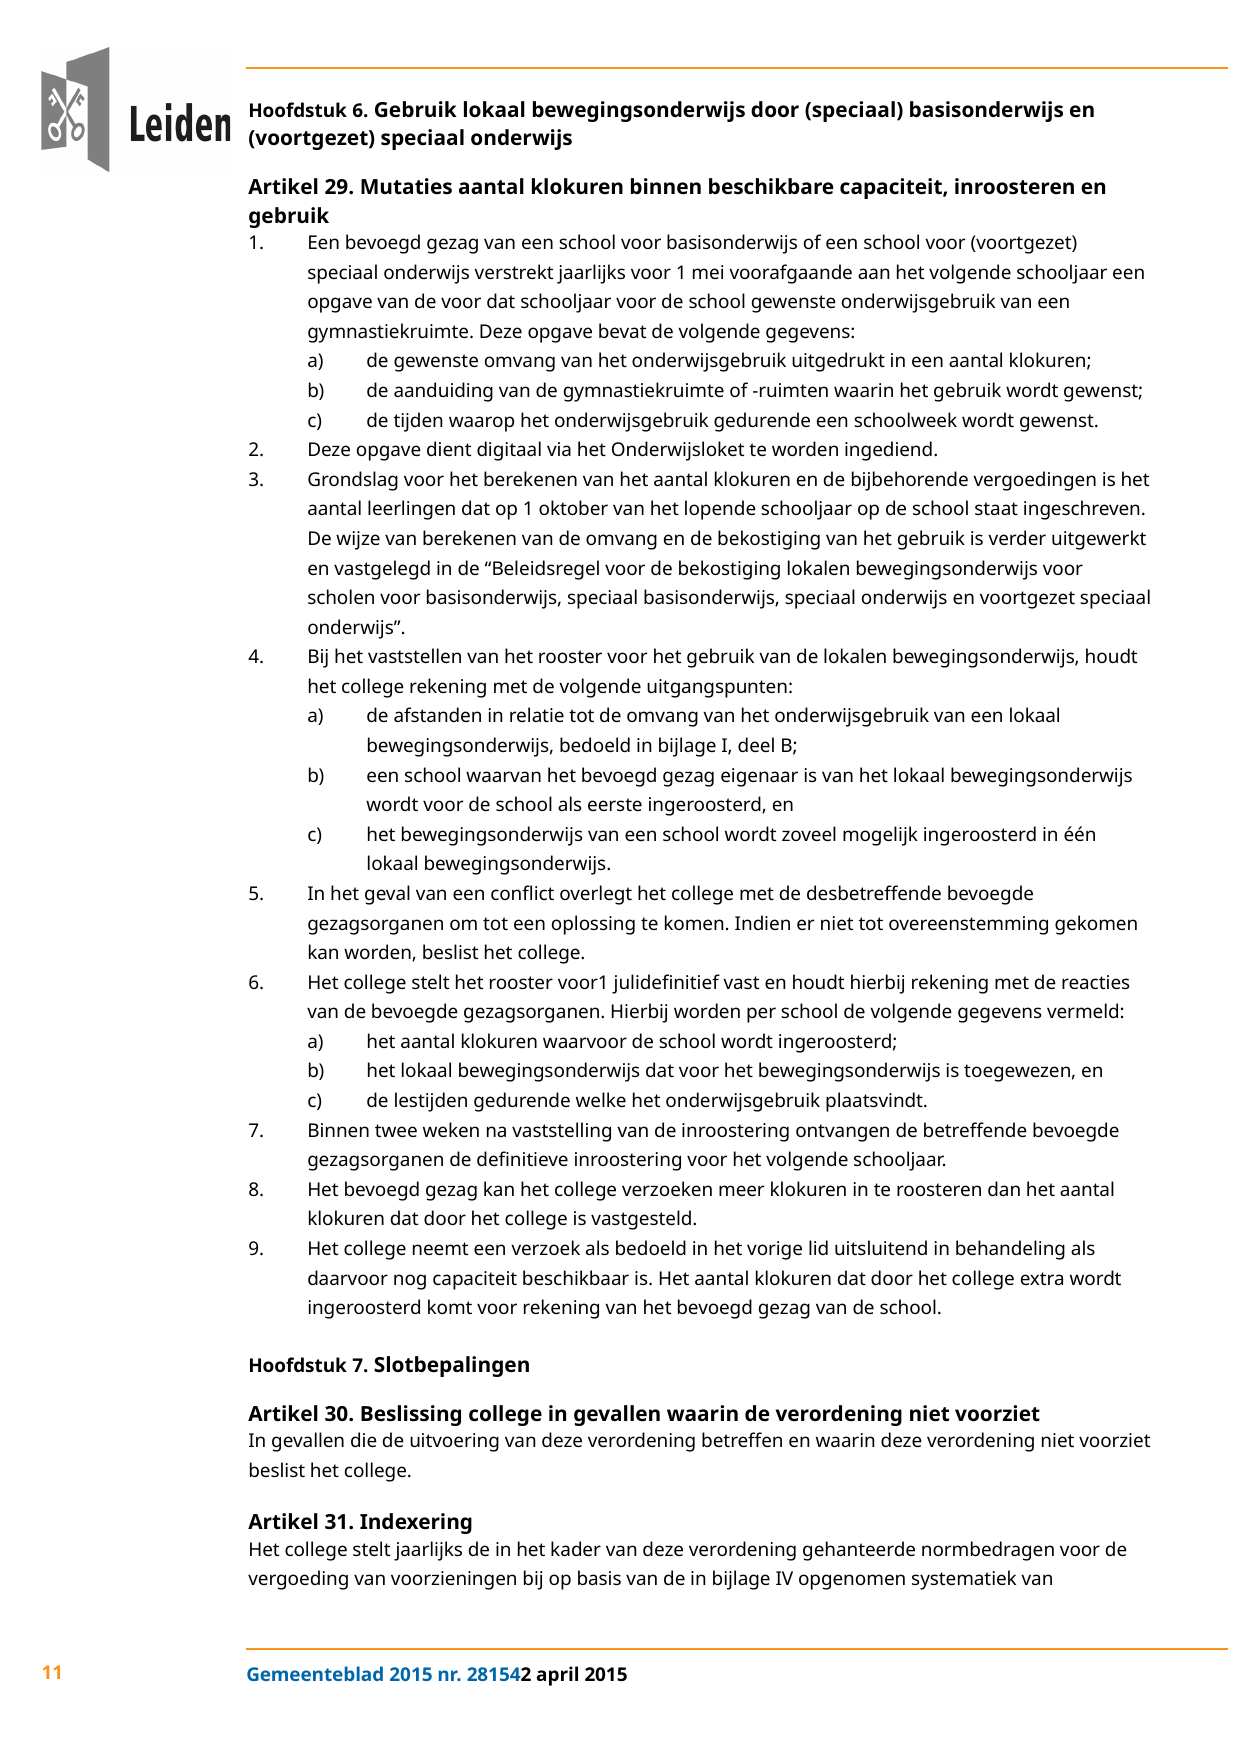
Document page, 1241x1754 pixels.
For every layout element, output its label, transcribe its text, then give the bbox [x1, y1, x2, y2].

list de afstanden in relatie tot de omvang van het onderwijsgebruik van een lokaal bewegingsonderwijs, bedoeld in bijlage I, deel B; [307, 703, 1152, 758]
text Artikel 31. Indexering [248, 1507, 1152, 1536]
text Artikel 30. Beslissing college in gevallen waarin de verordening niet voorziet [248, 1399, 1152, 1427]
text Hoofdstuk 7. Slotbepalingen [248, 1350, 1152, 1378]
list Het college stelt het rooster voor1 julidefinitief vast en houdt hierbij rekening met de reacties van de bevoegde gezagsorganen. Hierbij worden per school de volgende gegevens vermeld: [248, 969, 1152, 1024]
list een school waarvan het bevoegd gezag eigenaar is van het lokaal bewegingsonderwijs wordt voor de school als eerste ingeroosterd, en [307, 762, 1152, 817]
list de tijden waarop het onderwijsgebruik gedurende een schoolweek wordt gewenst. [307, 407, 1152, 433]
list de lestijden gedurende welke het onderwijsgebruik plaatsvindt. [307, 1087, 1152, 1113]
list de gewenste omvang van het onderwijsgebruik uitgedrukt in een aantal klokuren; [307, 348, 1152, 373]
list het aantal klokuren waarvoor de school wordt ingeroosterd; [307, 1028, 1152, 1054]
list het lokaal bewegingsonderwijs dat voor het bewegingsonderwijs is toegewezen, en [307, 1058, 1152, 1083]
list het bewegingsonderwijs van een school wordt zoveel mogelijk ingeroosterd in één lokaal bewegingsonderwijs. [307, 821, 1152, 876]
text In gevallen die de uitvoering van deze verordening betreffen en waarin deze verordening niet voorziet beslist het college. [248, 1427, 1152, 1483]
picture [41, 47, 231, 172]
list In het geval van een conflict overlegt het college met de desbetreffende bevoegde gezagsorganen om tot een oplossing te komen. Indien er niet tot overeenstemming gekomen kan worden, beslist het college. [248, 880, 1152, 965]
list Grondslag voor het berekenen van het aantal klokuren en de bijbehorende vergoedingen is het aantal leerlingen dat op 1 oktober van het lopende schooljaar op de school staat ingeschreven. De wijze van berekenen van de omvang en de bekostiging van het gebruik is verder uitgewerkt en vastgelegd in de “Beleidsregel voor de bekostiging lokalen bewegingsonderwijs voor scholen voor basisonderwijs, speciaal basisonderwijs, speciaal onderwijs en voortgezet speciaal onderwijs”. [248, 466, 1152, 640]
list Het bevoegd gezag kan het college verzoeken meer klokuren in te roosteren dan het aantal klokuren dat door het college is vastgesteld. [248, 1176, 1152, 1231]
text Artikel 29. Mutaties aantal klokuren binnen beschikbare capaciteit, inroosteren en gebruik [248, 172, 1152, 229]
list Het college neemt een verzoek als bedoeld in het vorige lid uitsluitend in behandeling als daarvoor nog capaciteit beschikbaar is. Het aantal klokuren dat door het college extra wordt ingeroosterd komt voor rekening van het bevoegd gezag van de school. [248, 1235, 1152, 1320]
text Hoofdstuk 6. Gebruik lokaal bewegingsonderwijs door (speciaal) basisonderwijs en (voortgezet) speciaal onderwijs [248, 95, 1152, 152]
text Het college stelt jaarlijks de in het kader van deze verordening gehanteerde normbedragen voor de vergoeding van voorzieningen bij op basis van de in bijlage IV opgenomen systematiek van [248, 1536, 1152, 1591]
list Binnen twee weken na vaststelling van de inroostering ontvangen de betreffende bevoegde gezagsorganen de definitieve inroostering voor het volgende schooljaar. [248, 1117, 1152, 1172]
list de aanduiding van de gymnastiekruimte of -ruimten waarin het gebruik wordt gewenst; [307, 377, 1152, 403]
list Deze opgave dient digitaal via het Onderwijsloket te worden ingediend. [248, 436, 1152, 462]
list Bij het vaststellen van het rooster voor het gebruik van de lokalen bewegingsonderwijs, houdt het college rekening met de volgende uitgangspunten: [248, 643, 1152, 699]
list Een bevoegd gezag van een school voor basisonderwijs of een school voor (voortgezet) speciaal onderwijs verstrekt jaarlijks voor 1 mei voorafgaande aan het volgende schooljaar een opgave van de voor dat schooljaar voor de school gewenste onderwijsgebruik van een gymnastiekruimte. Deze opgave bevat de volgende gegevens: [248, 229, 1152, 344]
